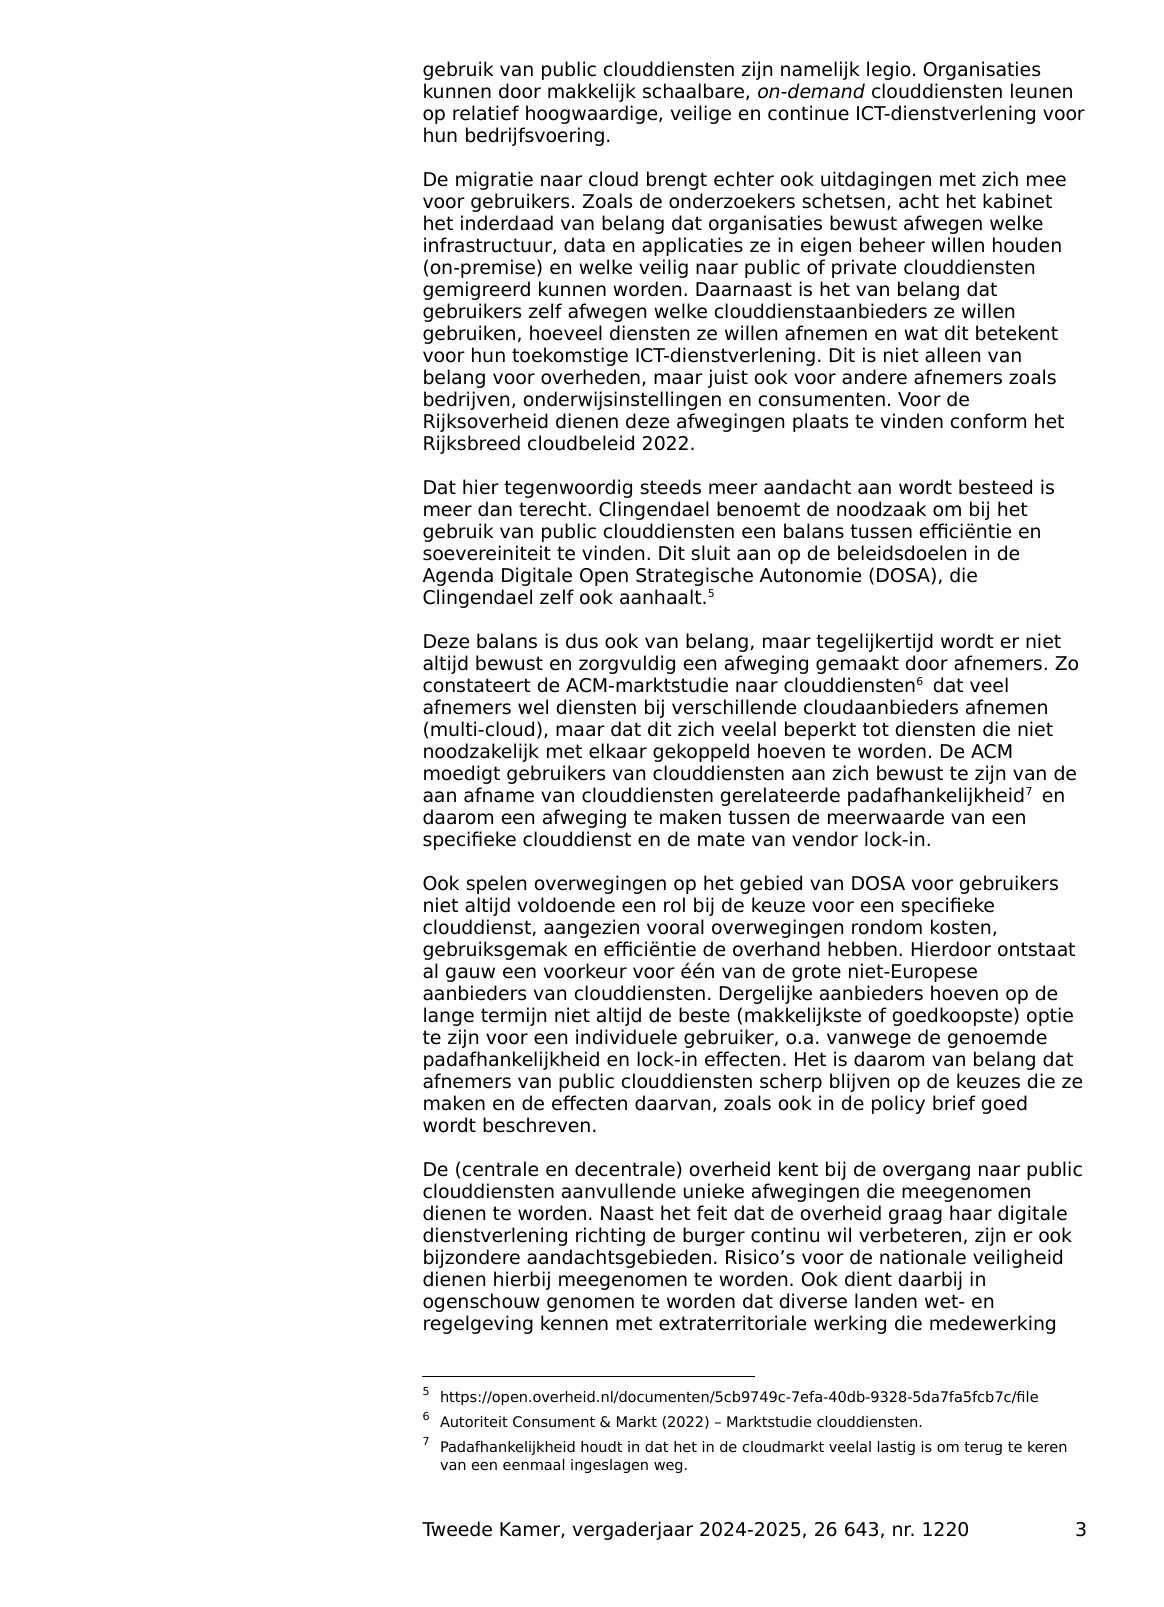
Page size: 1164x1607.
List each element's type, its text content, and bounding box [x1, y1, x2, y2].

text Ook spelen overwegingen op het gebied van DOSA voor gebruikers niet altijd voldoende een rol bij de keuze voor een specifieke clouddienst, aangezien vooral overwegingen rondom kosten, gebruiksgemak en efficiëntie de overhand hebben. Hierdoor ontstaat al gauw een voorkeur voor één van de grote niet-Europese aanbieders van clouddiensten. Dergelijke aanbieders hoeven op de lange termijn niet altijd de beste (makkelijkste of goedkoopste) optie te zijn voor een individuele gebruiker, o.a. vanwege de genoemde padafhankelijkheid en lock-in effecten. Het is daarom van belang dat afnemers van public clouddiensten scherp blijven op de keuzes die ze maken en de effecten daarvan, zoals ook in de policy brief goed wordt beschreven. [422, 873, 1087, 1137]
text Padafhankelijkheid houdt in dat het in de cloudmarkt veelal lastig is om terug te keren van een eenmaal ingeslagen weg. [422, 1435, 1087, 1474]
text https://open.overheid.nl/documenten/5cb9749c-7efa-40db-9328-5da7fa5fcb7c/file [422, 1385, 1087, 1407]
text Dat hier tegenwoordig steeds meer aandacht aan wordt besteed is meer dan terecht. Clingendael benoemt de noodzaak om bij het gebruik van public clouddiensten een balans tussen efficiëntie en soevereiniteit te vinden. Dit sluit aan op de beleidsdoelen in de Agenda Digitale Open Strategische Autonomie (DOSA), die Clingendael zelf ook aanhaalt. [422, 477, 1087, 609]
text De migratie naar cloud brengt echter ook uitdagingen met zich mee voor gebruikers. Zoals de onderzoekers schetsen, acht het kabinet het inderdaad van belang dat organisaties bewust afwegen welke infrastructuur, data en applicaties ze in eigen beheer willen houden (on-premise) en welke veilig naar public of private clouddiensten gemigreerd kunnen worden. Daarnaast is het van belang dat gebruikers zelf afwegen welke clouddienstaanbieders ze willen gebruiken, hoeveel diensten ze willen afnemen en wat dit betekent voor hun toekomstige ICT-dienstverlening. Dit is niet alleen van belang voor overheden, maar juist ook voor andere afnemers zoals bedrijven, onderwijsinstellingen en consumenten. Voor de Rijksoverheid dienen deze afwegingen plaats te vinden conform het Rijksbreed cloudbeleid 2022. [422, 169, 1087, 455]
text Autoriteit Consument & Markt (2022) – Marktstudie clouddiensten. [422, 1410, 1087, 1432]
text Deze balans is dus ook van belang, maar tegelijkertijd wordt er niet altijd bewust en zorgvuldig een afweging gemaakt door afnemers. Zo constateert de ACM-marktstudie naar clouddiensten dat veel afnemers wel diensten bij verschillende cloudaanbieders afnemen (multi-cloud), maar dat dit zich veelal beperkt tot diensten die niet noodzakelijk met elkaar gekoppeld hoeven te worden. De ACM moedigt gebruikers van clouddiensten aan zich bewust te zijn van de aan afname van clouddiensten gerelateerde padafhankelijkheid en daarom een afweging te maken tussen de meerwaarde van een specifieke clouddienst en de mate van vendor lock-in. [422, 631, 1087, 851]
text gebruik van public clouddiensten zijn namelijk legio. Organisaties kunnen door makkelijk schaalbare, on-demand clouddiensten leunen op relatief hoogwaardige, veilige en continue ICT-dienstverlening voor hun bedrijfsvoering. [422, 59, 1087, 147]
text De (centrale en decentrale) overheid kent bij de overgang naar public clouddiensten aanvullende unieke afwegingen die meegenomen dienen te worden. Naast het feit dat de overheid graag haar digitale dienstverlening richting de burger continu wil verbeteren, zijn er ook bijzondere aandachtsgebieden. Risico’s voor de nationale veiligheid dienen hierbij meegenomen te worden. Ook dient daarbij in ogenschouw genomen te worden dat diverse landen wet- en regelgeving kennen met extraterritoriale werking die medewerking [422, 1159, 1087, 1335]
